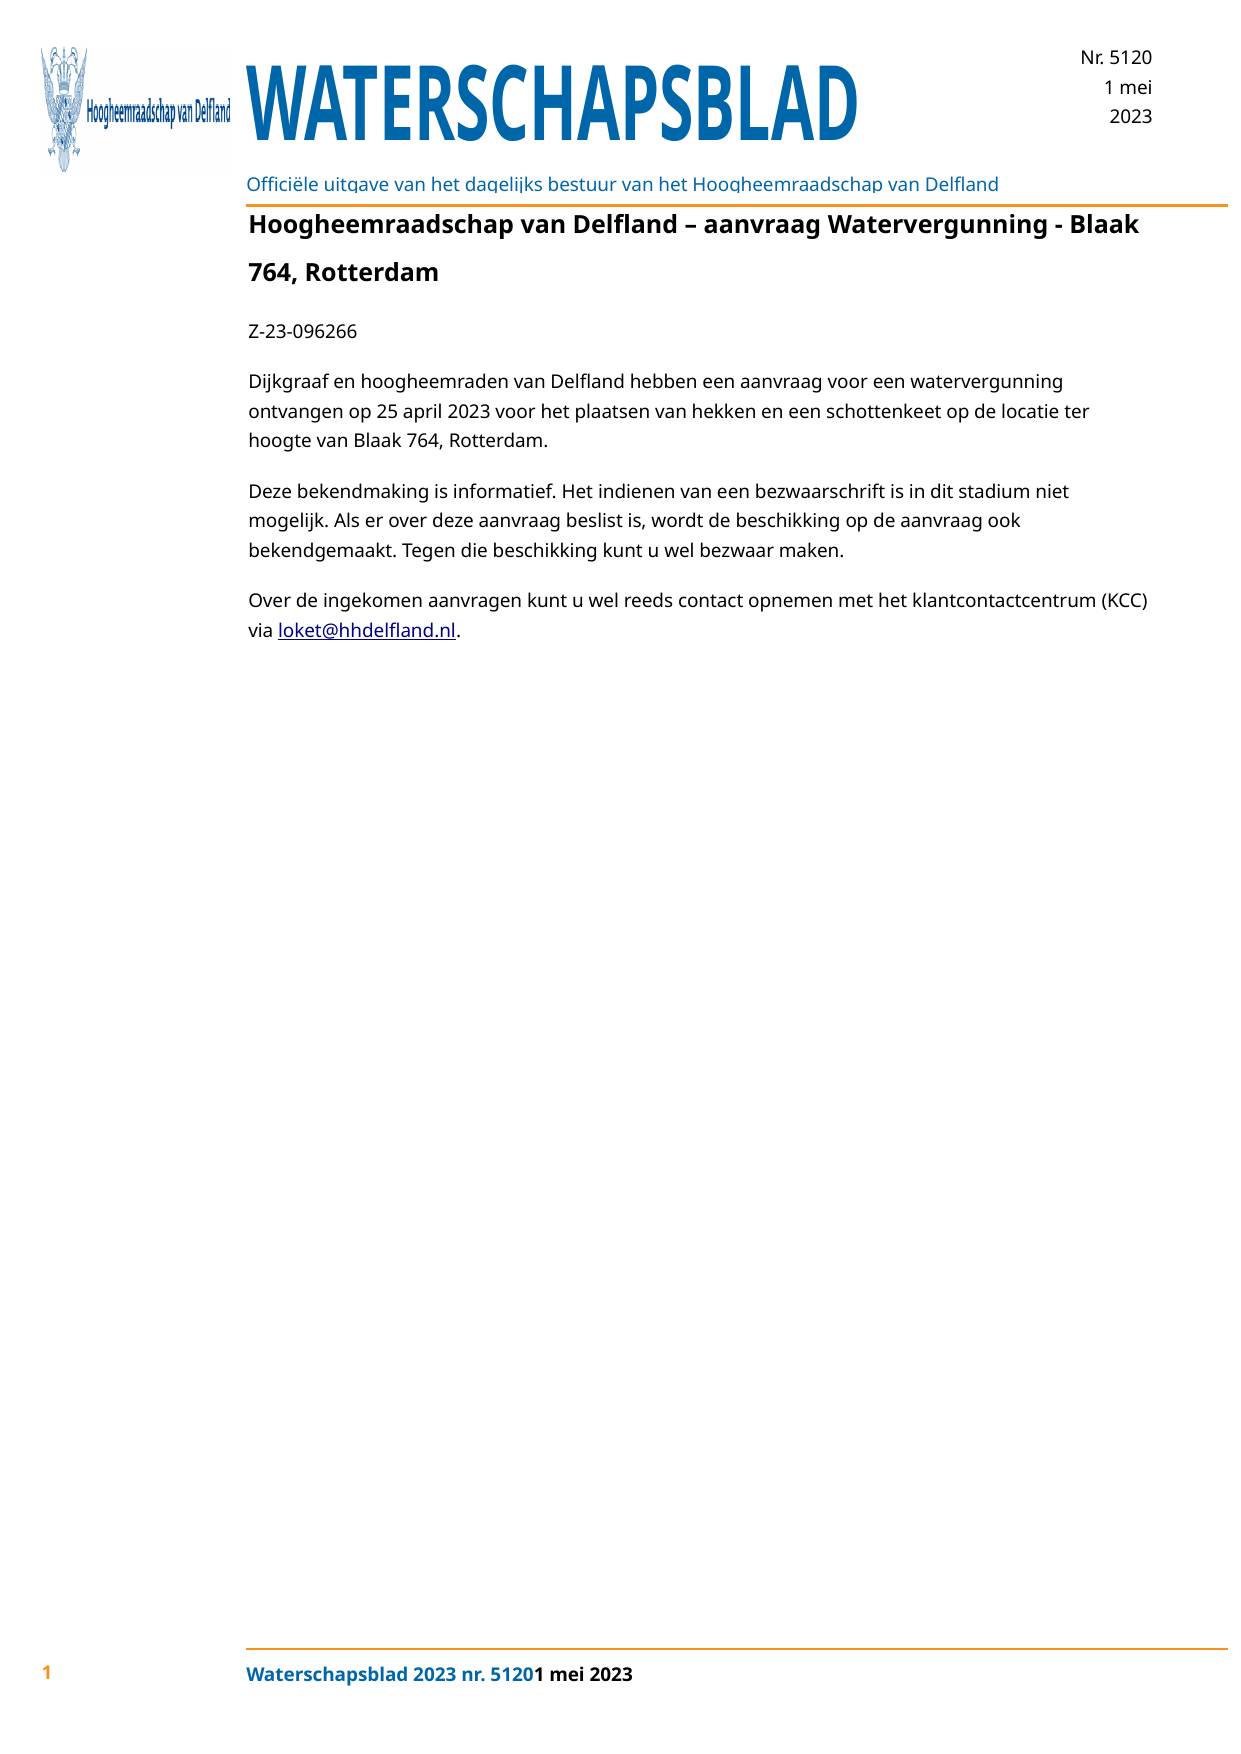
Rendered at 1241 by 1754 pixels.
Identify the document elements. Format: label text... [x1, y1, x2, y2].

text Hoogheemraadschap van Delfland – aanvraag Watervergunning - Blaak 764, Rotterdam [248, 207, 1152, 288]
picture [41, 47, 231, 172]
text Over de ingekomen aanvragen kunt u wel reeds contact opnemen met het klantcontactcentrum (KCC) via loket@hhdelfland.nl. [248, 587, 1152, 643]
text Dijkgraaf en hoogheemraden van Delfland hebben een aanvraag voor een watervergunning ontvangen op 25 april 2023 voor het plaatsen van hekken en een schottenkeet op de locatie ter hoogte van Blaak 764, Rotterdam. [248, 368, 1152, 453]
text Deze bekendmaking is informatief. Het indienen van een bezwaarschrift is in dit stadium niet mogelijk. Als er over deze aanvraag beslist is, wordt de beschikking op de aanvraag ook bekendgemaakt. Tegen die beschikking kunt u wel bezwaar maken. [248, 478, 1152, 563]
text Z-23-096266 [248, 318, 1152, 344]
